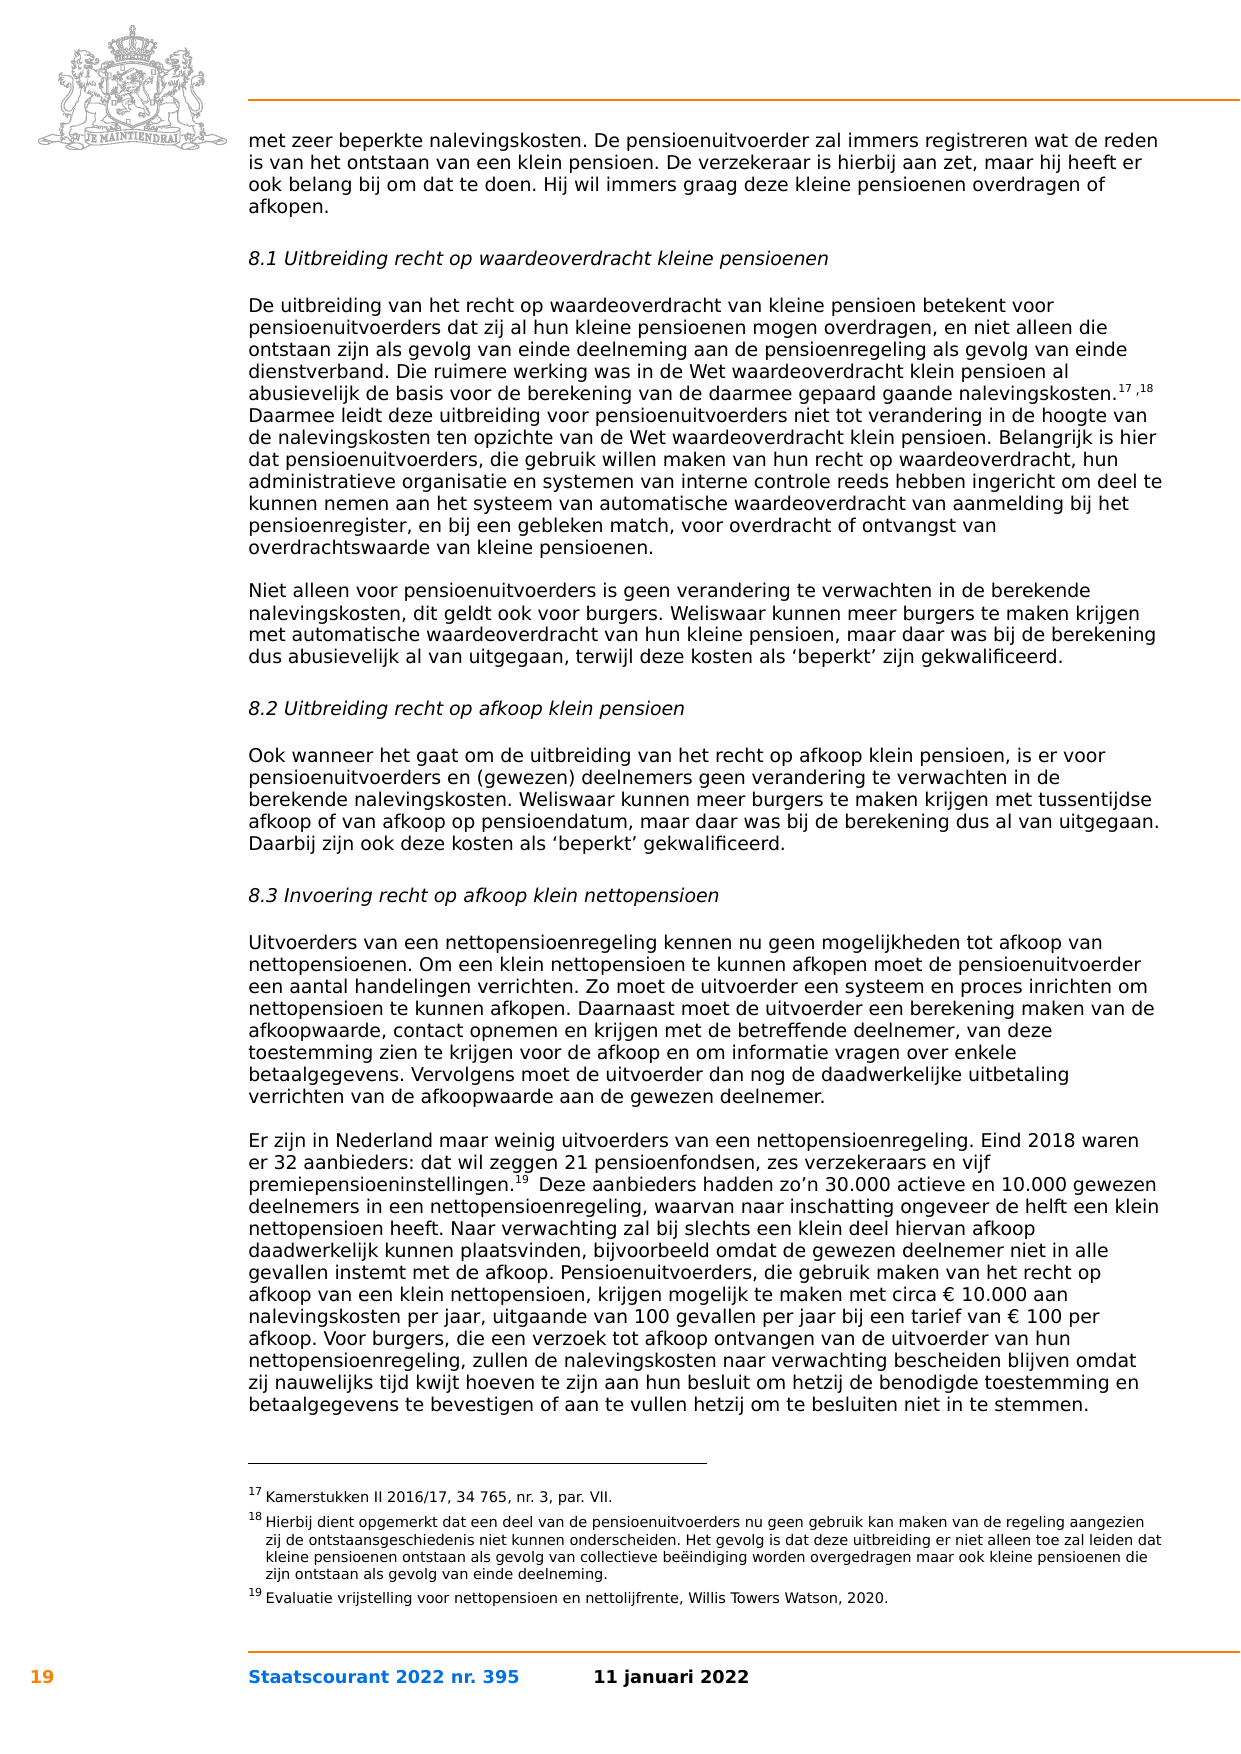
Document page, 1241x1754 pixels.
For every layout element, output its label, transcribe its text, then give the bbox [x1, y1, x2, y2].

subtitle 8.3 Invoering recht op afkoop klein nettopensioen [248, 885, 1163, 907]
subtitle 8.1 Uitbreiding recht op waardeoverdracht kleine pensioenen [248, 248, 1163, 270]
text Er zijn in Nederland maar weinig uitvoerders van een nettopensioenregeling. Eind 2018 waren er 32 aanbieders: dat wil zeggen 21 pensioenfondsen, zes verzekeraars en vijf premiepensioeninstellingen. Deze aanbieders hadden zo’n 30.000 actieve en 10.000 gewezen deelnemers in een nettopensioenregeling, waarvan naar inschatting ongeveer de helft een klein nettopensioen heeft. Naar verwachting zal bij slechts een klein deel hiervan afkoop daadwerkelijk kunnen plaatsvinden, bijvoorbeeld omdat de gewezen deelnemer niet in alle gevallen instemt met de afkoop. Pensioenuitvoerders, die gebruik maken van het recht op afkoop van een klein nettopensioen, krijgen mogelijk te maken met circa € 10.000 aan nalevingskosten per jaar, uitgaande van 100 gevallen per jaar bij een tarief van € 100 per afkoop. Voor burgers, die een verzoek tot afkoop ontvangen van de uitvoerder van hun nettopensioenregeling, zullen de nalevingskosten naar verwachting bescheiden blijven omdat zij nauwelijks tijd kwijt hoeven te zijn aan hun besluit om hetzij de benodigde toestemming en betaalgegevens te bevestigen of aan te vullen hetzij om te besluiten niet in te stemmen. [248, 1130, 1163, 1416]
text Hierbij dient opgemerkt dat een deel van de pensioenuitvoerders nu geen gebruik kan maken van de regeling aangezien zij de ontstaansgeschiedenis niet kunnen onderscheiden. Het gevolg is dat deze uitbreiding er niet alleen toe zal leiden dat kleine pensioenen ontstaan als gevolg van collectieve beëindiging worden overgedragen maar ook kleine pensioenen die zijn ontstaan als gevolg van einde deelneming. [248, 1510, 1163, 1583]
text met zeer beperkte nalevingskosten. De pensioenuitvoerder zal immers registreren wat de reden is van het ontstaan van een klein pensioen. De verzekeraar is hierbij aan zet, maar hij heeft er ook belang bij om dat te doen. Hij wil immers graag deze kleine pensioenen overdragen of afkopen. [248, 130, 1163, 218]
text Kamerstukken II 2016/17, 34 765, nr. 3, par. VII. [248, 1485, 1163, 1507]
text De uitbreiding van het recht op waardeoverdracht van kleine pensioen betekent voor pensioenuitvoerders dat zij al hun kleine pensioenen mogen overdragen, en niet alleen die ontstaan zijn als gevolg van einde deelneming aan de pensioenregeling als gevolg van einde dienstverband. Die ruimere werking was in de Wet waardeoverdracht klein pensioen al abusievelijk de basis voor de berekening van de daarmee gepaard gaande nalevingskosten., Daarmee leidt deze uitbreiding voor pensioenuitvoerders niet tot verandering in de hoogte van de nalevingskosten ten opzichte van de Wet waardeoverdracht klein pensioen. Belangrijk is hier dat pensioenuitvoerders, die gebruik willen maken van hun recht op waardeoverdracht, hun administratieve organisatie en systemen van interne controle reeds hebben ingericht om deel te kunnen nemen aan het systeem van automatische waardeoverdracht van aanmelding bij het pensioenregister, en bij een gebleken match, voor overdracht of ontvangst van overdrachtswaarde van kleine pensioenen. [248, 295, 1163, 558]
text Uitvoerders van een nettopensioenregeling kennen nu geen mogelijkheden tot afkoop van nettopensioenen. Om een klein nettopensioen te kunnen afkopen moet de pensioenuitvoerder een aantal handelingen verrichten. Zo moet de uitvoerder een systeem en proces inrichten om nettopensioen te kunnen afkopen. Daarnaast moet de uitvoerder een berekening maken van de afkoopwaarde, contact opnemen en krijgen met de betreffende deelnemer, van deze toestemming zien te krijgen voor de afkoop en om informatie vragen over enkele betaalgegevens. Vervolgens moet de uitvoerder dan nog de daadwerkelijke uitbetaling verrichten van de afkoopwaarde aan de gewezen deelnemer. [248, 932, 1163, 1108]
text Niet alleen voor pensioenuitvoerders is geen verandering te verwachten in de berekende nalevingskosten, dit geldt ook voor burgers. Weliswaar kunnen meer burgers te maken krijgen met automatische waardeoverdracht van hun kleine pensioen, maar daar was bij de berekening dus abusievelijk al van uitgegaan, terwijl deze kosten als ‘beperkt’ zijn gekwalificeerd. [248, 580, 1163, 668]
subtitle 8.2 Uitbreiding recht op afkoop klein pensioen [248, 698, 1163, 720]
picture [38, 25, 227, 150]
text Ook wanneer het gaat om de uitbreiding van het recht op afkoop klein pensioen, is er voor pensioenuitvoerders en (gewezen) deelnemers geen verandering te verwachten in de berekende nalevingskosten. Weliswaar kunnen meer burgers te maken krijgen met tussentijdse afkoop of van afkoop op pensioendatum, maar daar was bij de berekening dus al van uitgegaan. Daarbij zijn ook deze kosten als ‘beperkt’ gekwalificeerd. [248, 745, 1163, 855]
text Evaluatie vrijstelling voor nettopensioen en nettolijfrente, Willis Towers Watson, 2020. [248, 1586, 1163, 1608]
